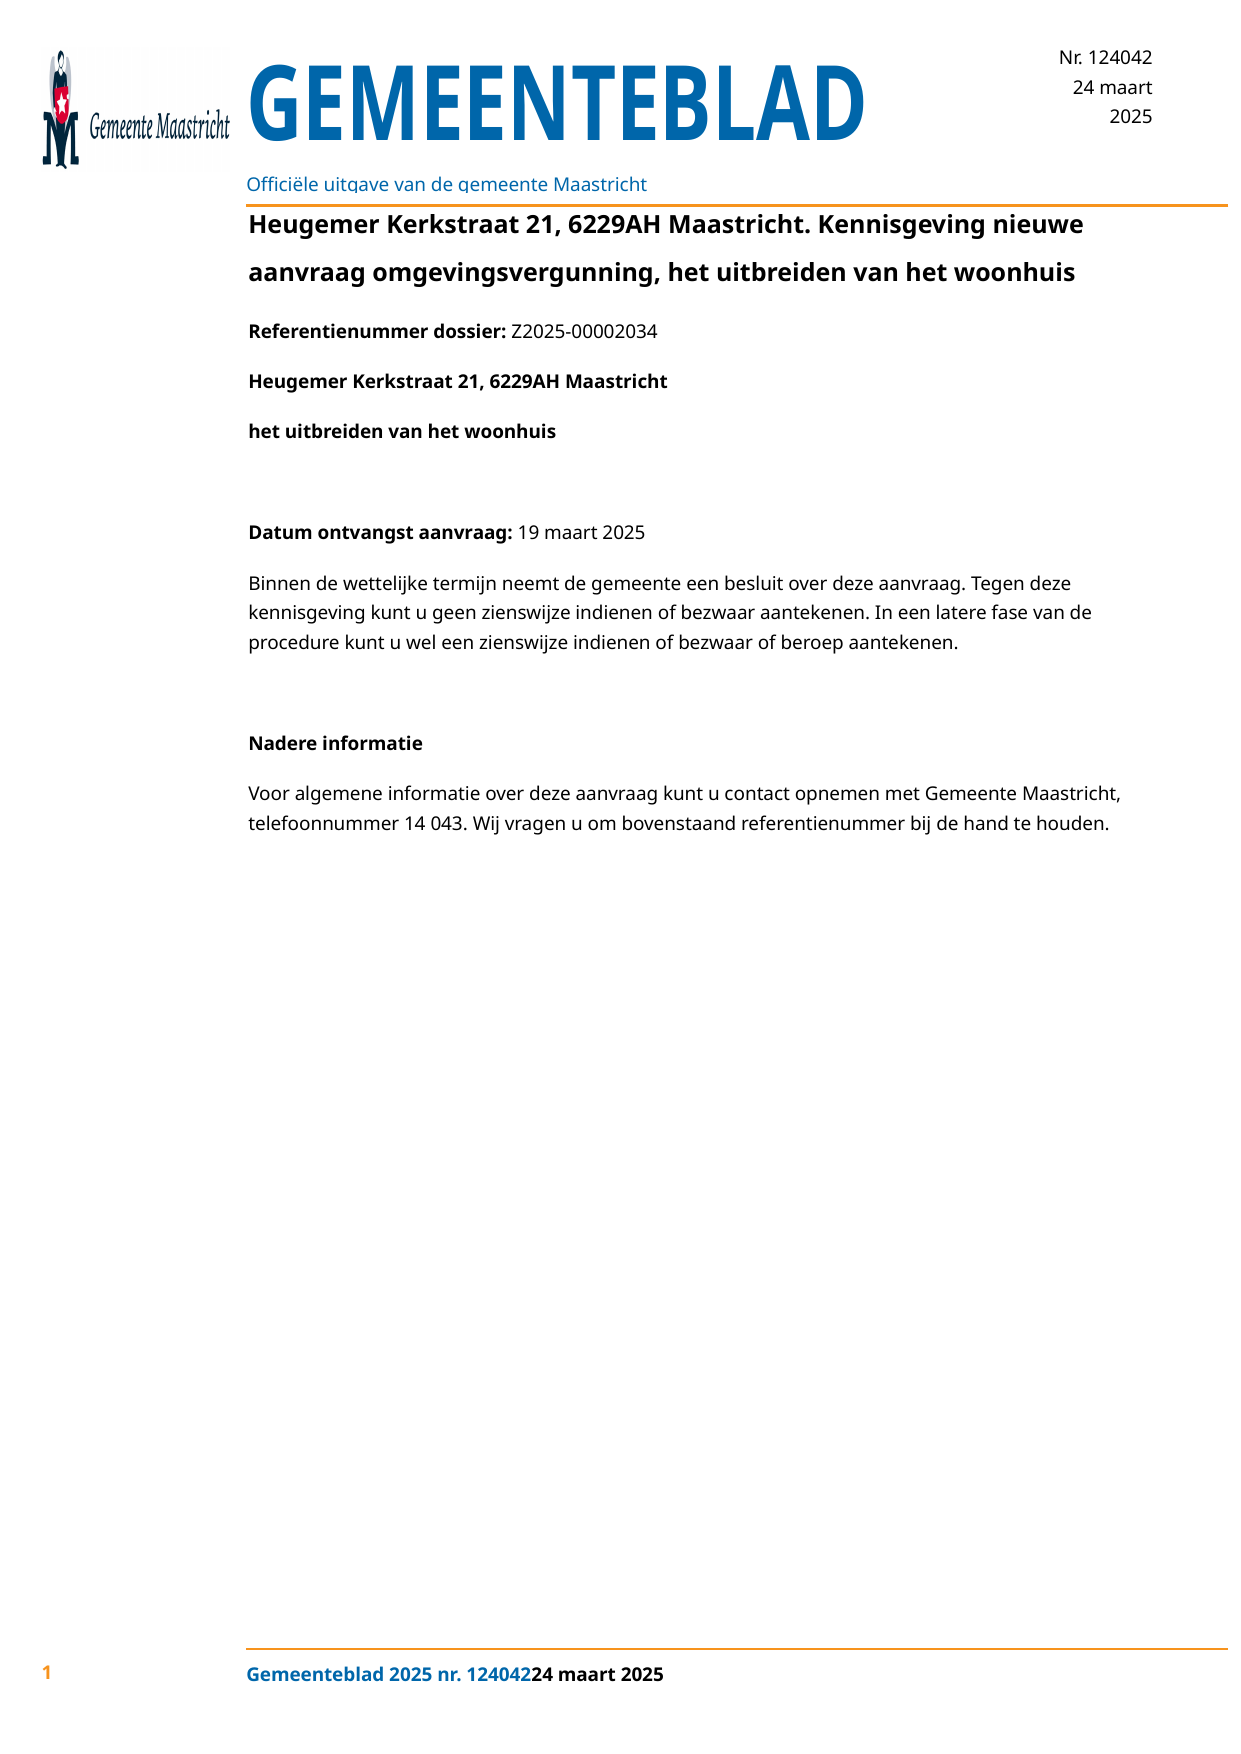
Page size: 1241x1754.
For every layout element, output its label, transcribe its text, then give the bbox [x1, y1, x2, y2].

text Heugemer Kerkstraat 21, 6229AH Maastricht. Kennisgeving nieuwe aanvraag omgevingsvergunning, het uitbreiden van het woonhuis [248, 207, 1152, 288]
text Referentienummer dossier: Z2025-00002034 [248, 318, 1152, 344]
text Voor algemene informatie over deze aanvraag kunt u contact opnemen met Gemeente Maastricht, telefoonnummer 14 043. Wij vragen u om bovenstaand referentienummer bij de hand te houden. [248, 780, 1152, 836]
text Binnen de wettelijke termijn neemt de gemeente een besluit over deze aanvraag. Tegen deze kennisgeving kunt u geen zienswijze indienen of bezwaar aantekenen. In een latere fase van de procedure kunt u wel een zienswijze indienen of bezwaar of beroep aantekenen. [248, 570, 1152, 655]
text het uitbreiden van het woonhuis [248, 419, 1152, 444]
picture [41, 47, 231, 172]
text Datum ontvangst aanvraag: 19 maart 2025 [248, 519, 1152, 545]
text Heugemer Kerkstraat 21, 6229AH Maastricht [248, 368, 1152, 394]
text Nadere informatie [248, 730, 1152, 756]
